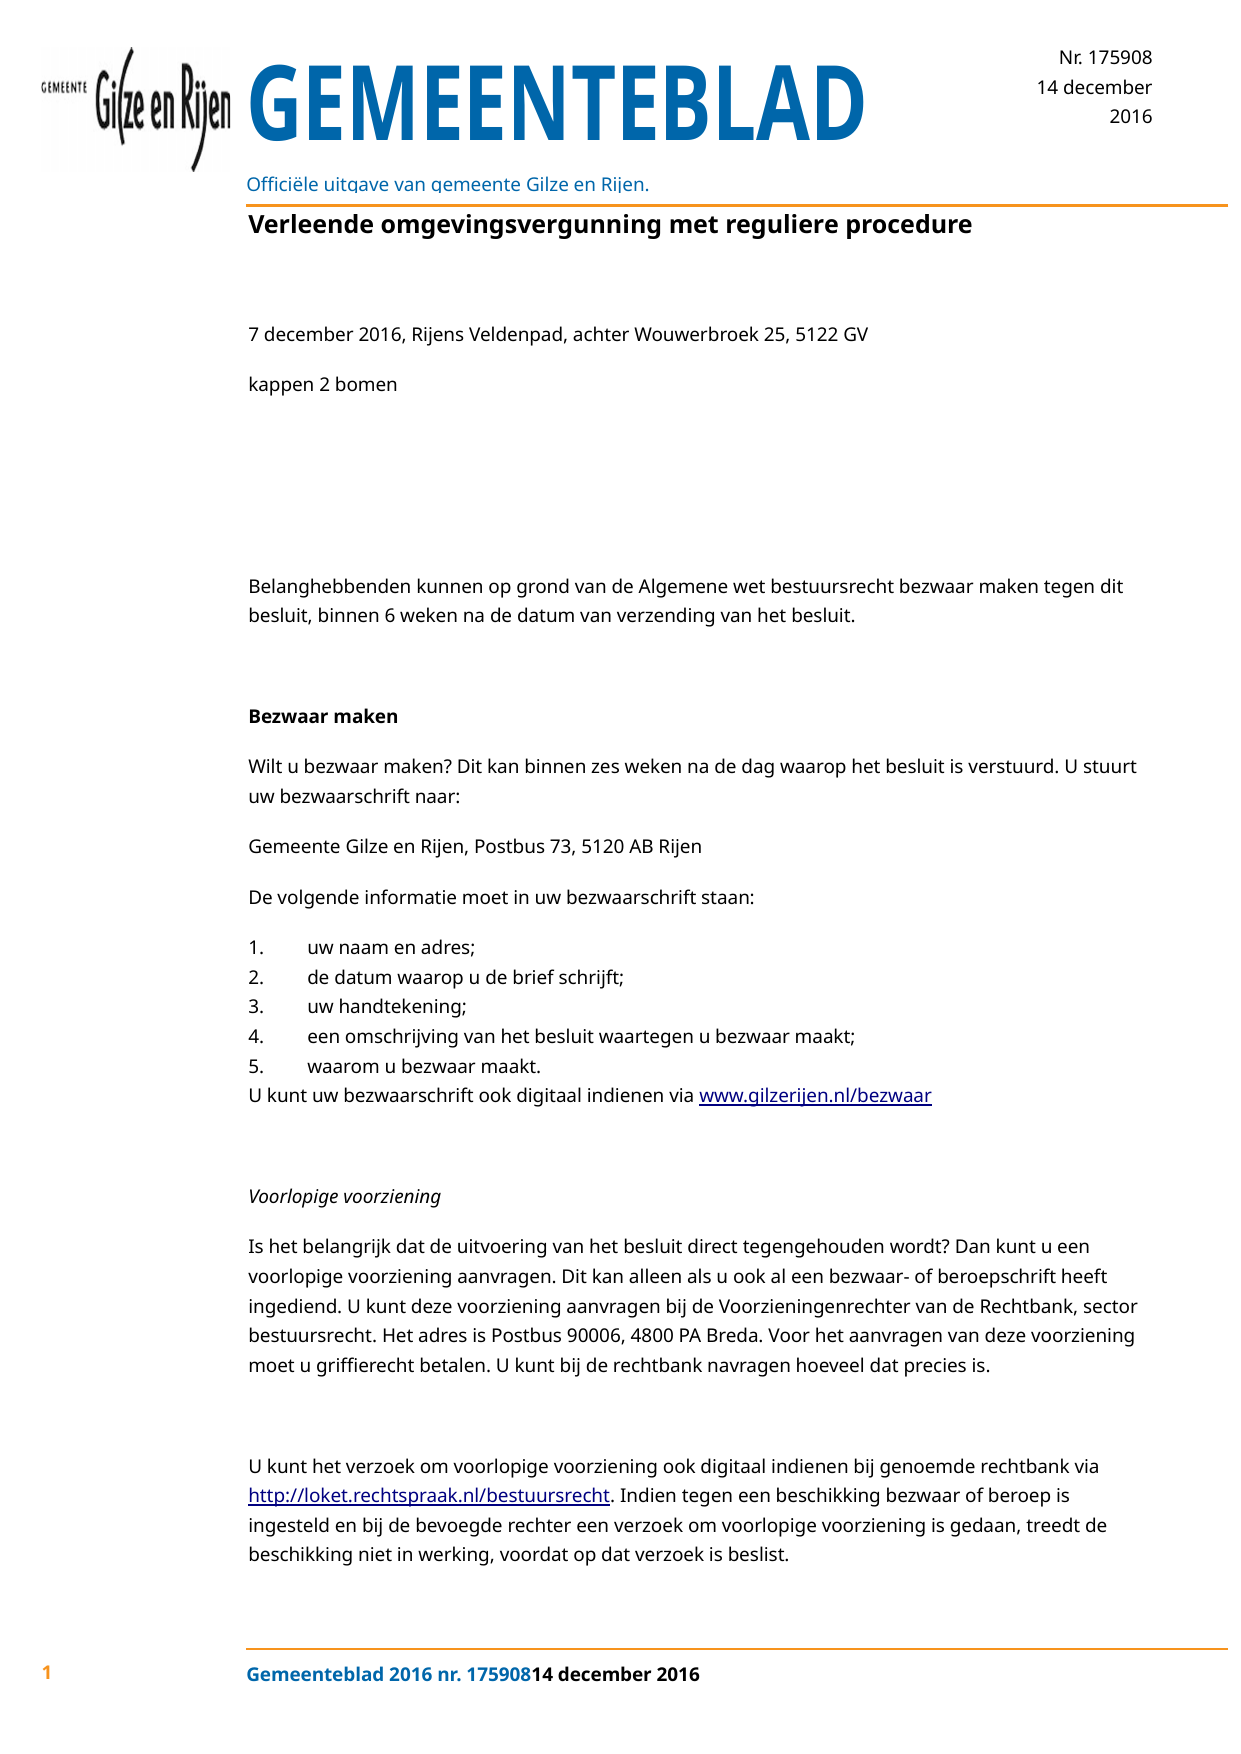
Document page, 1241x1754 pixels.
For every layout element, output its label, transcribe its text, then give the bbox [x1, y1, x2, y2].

list uw naam en adres; [248, 934, 1152, 960]
text De volgende informatie moet in uw bezwaarschrift staan: [248, 884, 1152, 910]
text U kunt het verzoek om voorlopige voorziening ook digitaal indienen bij genoemde rechtbank via http://loket.rechtspraak.nl/bestuursrecht. Indien tegen een beschikking bezwaar of beroep is ingesteld en bij de bevoegde rechter een verzoek om voorlopige voorziening is gedaan, treedt de beschikking niet in werking, voordat op dat verzoek is beslist. [248, 1453, 1152, 1567]
text Bezwaar maken [248, 703, 1152, 729]
text Is het belangrijk dat de uitvoering van het besluit direct tegengehouden wordt? Dan kunt u een voorlopige voorziening aanvragen. Dit kan alleen als u ook al een bezwaar- of beroepschrift heeft ingediend. U kunt deze voorziening aanvragen bij de Voorzieningenrechter van de Rechtbank, sector bestuursrecht. Het adres is Postbus 90006, 4800 PA Breda. Voor het aanvragen van deze voorziening moet u griffierecht betalen. U kunt bij de rechtbank navragen hoeveel dat precies is. [248, 1234, 1152, 1378]
text Belanghebbenden kunnen op grond van de Algemene wet bestuursrecht bezwaar maken tegen dit besluit, binnen 6 weken na de datum van verzending van het besluit. [248, 573, 1152, 628]
text Voorlopige voorziening [248, 1183, 1152, 1209]
list uw handtekening; [248, 994, 1152, 1019]
picture [41, 47, 231, 172]
text Gemeente Gilze en Rijen, Postbus 73, 5120 AB Rijen [248, 834, 1152, 859]
list de datum waarop u de brief schrijft; [248, 964, 1152, 990]
text kappen 2 bomen [248, 371, 1152, 397]
list waarom u bezwaar maakt. [248, 1053, 1152, 1078]
text 7 december 2016, Rijens Veldenpad, achter Wouwerbroek 25, 5122 GV [248, 321, 1152, 346]
text Verleende omgevingsvergunning met reguliere procedure [248, 207, 1152, 241]
text U kunt uw bezwaarschrift ook digitaal indienen via www.gilzerijen.nl/bezwaar [248, 1082, 1152, 1108]
text Wilt u bezwaar maken? Dit kan binnen zes weken na de dag waarop het besluit is verstuurd. U stuurt uw bezwaarschrift naar: [248, 754, 1152, 809]
list een omschrijving van het besluit waartegen u bezwaar maakt; [248, 1023, 1152, 1049]
